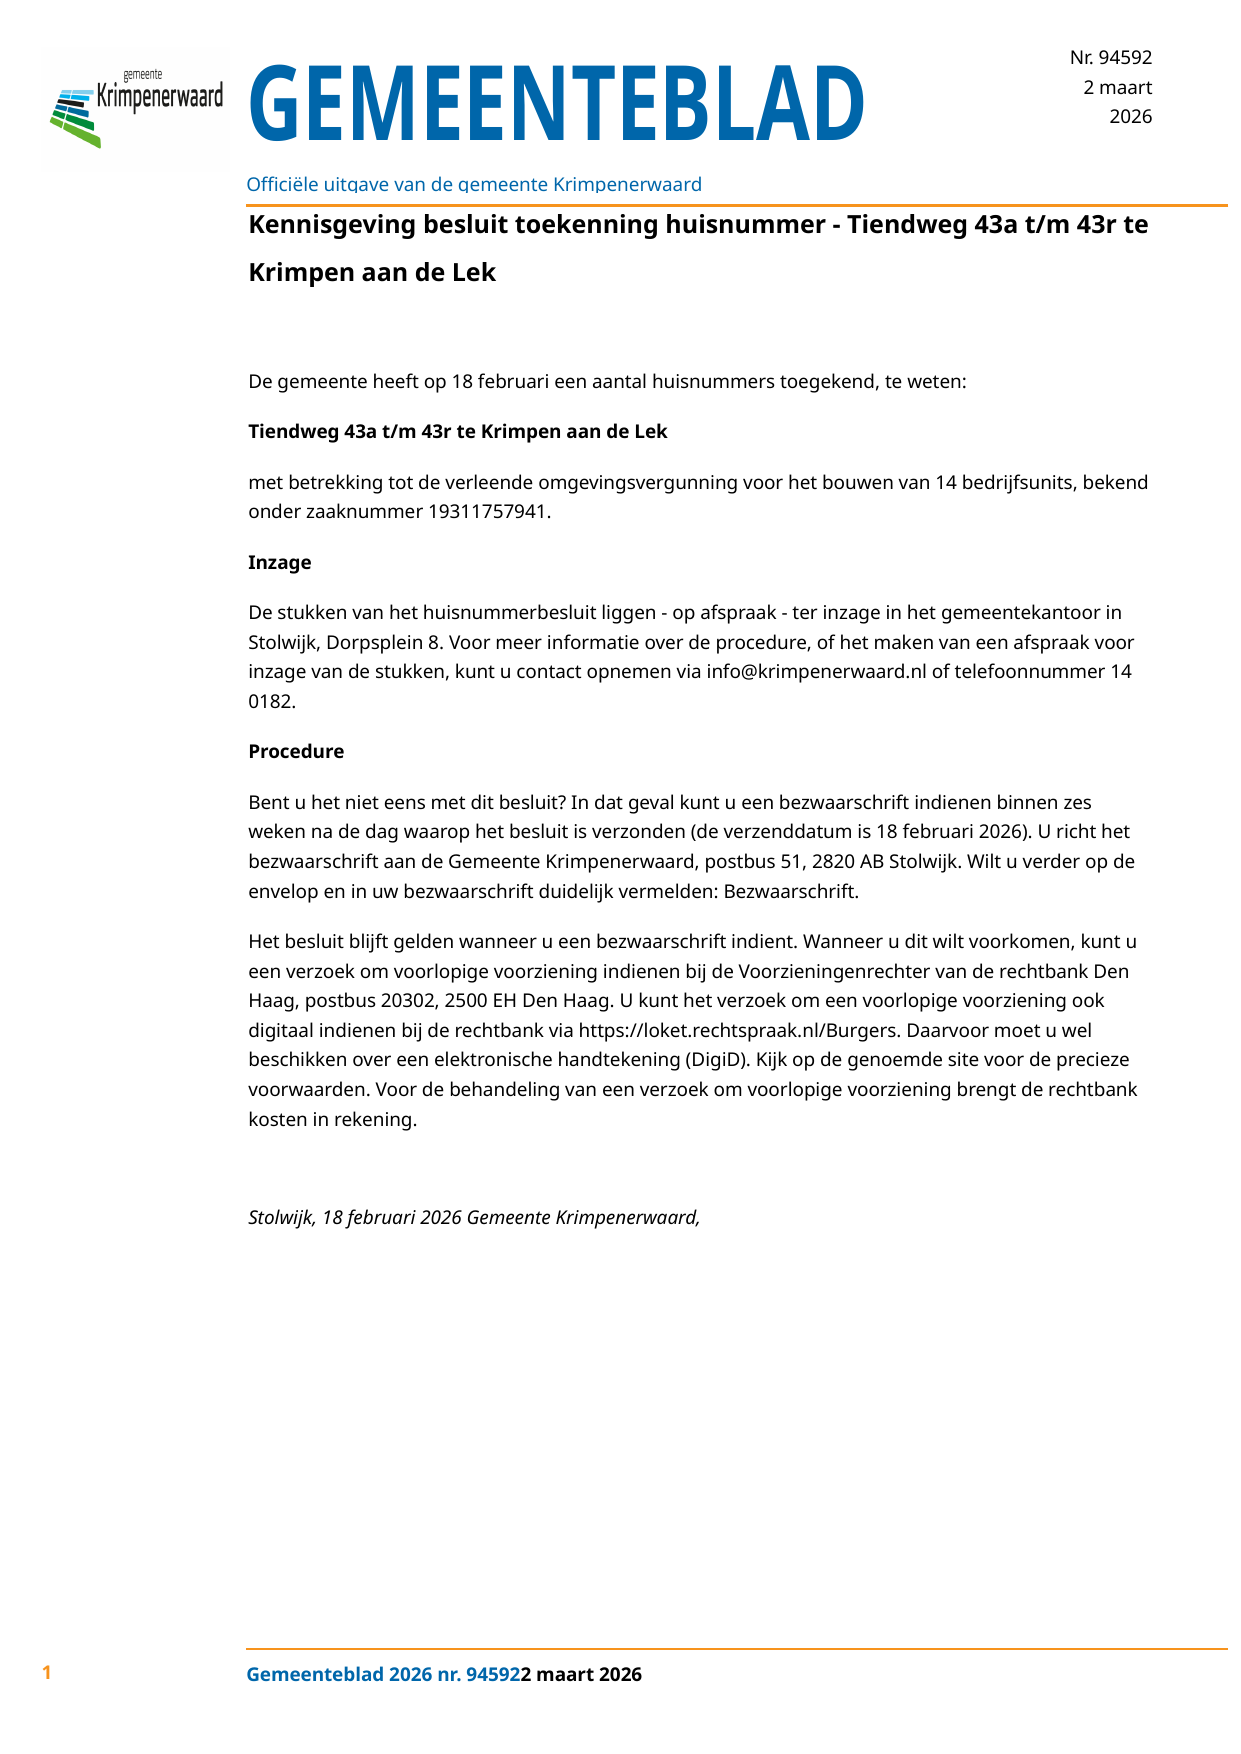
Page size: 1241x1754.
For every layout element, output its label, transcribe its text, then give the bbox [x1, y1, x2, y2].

text Stolwijk, 18 februari 2026 Gemeente Krimpenerwaard, [248, 1204, 1152, 1230]
text Bent u het niet eens met dit besluit? In dat geval kunt u een bezwaarschrift indienen binnen zes weken na de dag waarop het besluit is verzonden (de verzenddatum is 18 februari 2026). U richt het bezwaarschrift aan de Gemeente Krimpenerwaard, postbus 51, 2820 AB Stolwijk. Wilt u verder op de envelop en in uw bezwaarschrift duidelijk vermelden: Bezwaarschrift. [248, 789, 1152, 904]
text met betrekking tot de verleende omgevingsvergunning voor het bouwen van 14 bedrijfsunits, bekend onder zaaknummer 19311757941. [248, 469, 1152, 524]
text Tiendweg 43a t/m 43r te Krimpen aan de Lek [248, 419, 1152, 444]
text Procedure [248, 739, 1152, 764]
picture [41, 47, 231, 172]
text De stukken van het huisnummerbesluit liggen - op afspraak - ter inzage in het gemeentekantoor in Stolwijk, Dorpsplein 8. Voor meer informatie over de procedure, of het maken van een afspraak voor inzage van de stukken, kunt u contact opnemen via info@krimpenerwaard.nl of telefoonnummer 14 0182. [248, 599, 1152, 714]
text Inzage [248, 549, 1152, 575]
text Het besluit blijft gelden wanneer u een bezwaarschrift indient. Wanneer u dit wilt voorkomen, kunt u een verzoek om voorlopige voorziening indienen bij de Voorzieningenrechter van de rechtbank Den Haag, postbus 20302, 2500 EH Den Haag. U kunt het verzoek om een voorlopige voorziening ook digitaal indienen bij de rechtbank via https://loket.rechtspraak.nl/Burgers. Daarvoor moet u wel beschikken over een elektronische handtekening (DigiD). Kijk op de genoemde site voor de precieze voorwaarden. Voor de behandeling van een verzoek om voorlopige voorziening brengt de rechtbank kosten in rekening. [248, 928, 1152, 1132]
text Kennisgeving besluit toekenning huisnummer - Tiendweg 43a t/m 43r te Krimpen aan de Lek [248, 207, 1152, 288]
text De gemeente heeft op 18 februari een aantal huisnummers toegekend, te weten: [248, 368, 1152, 394]
